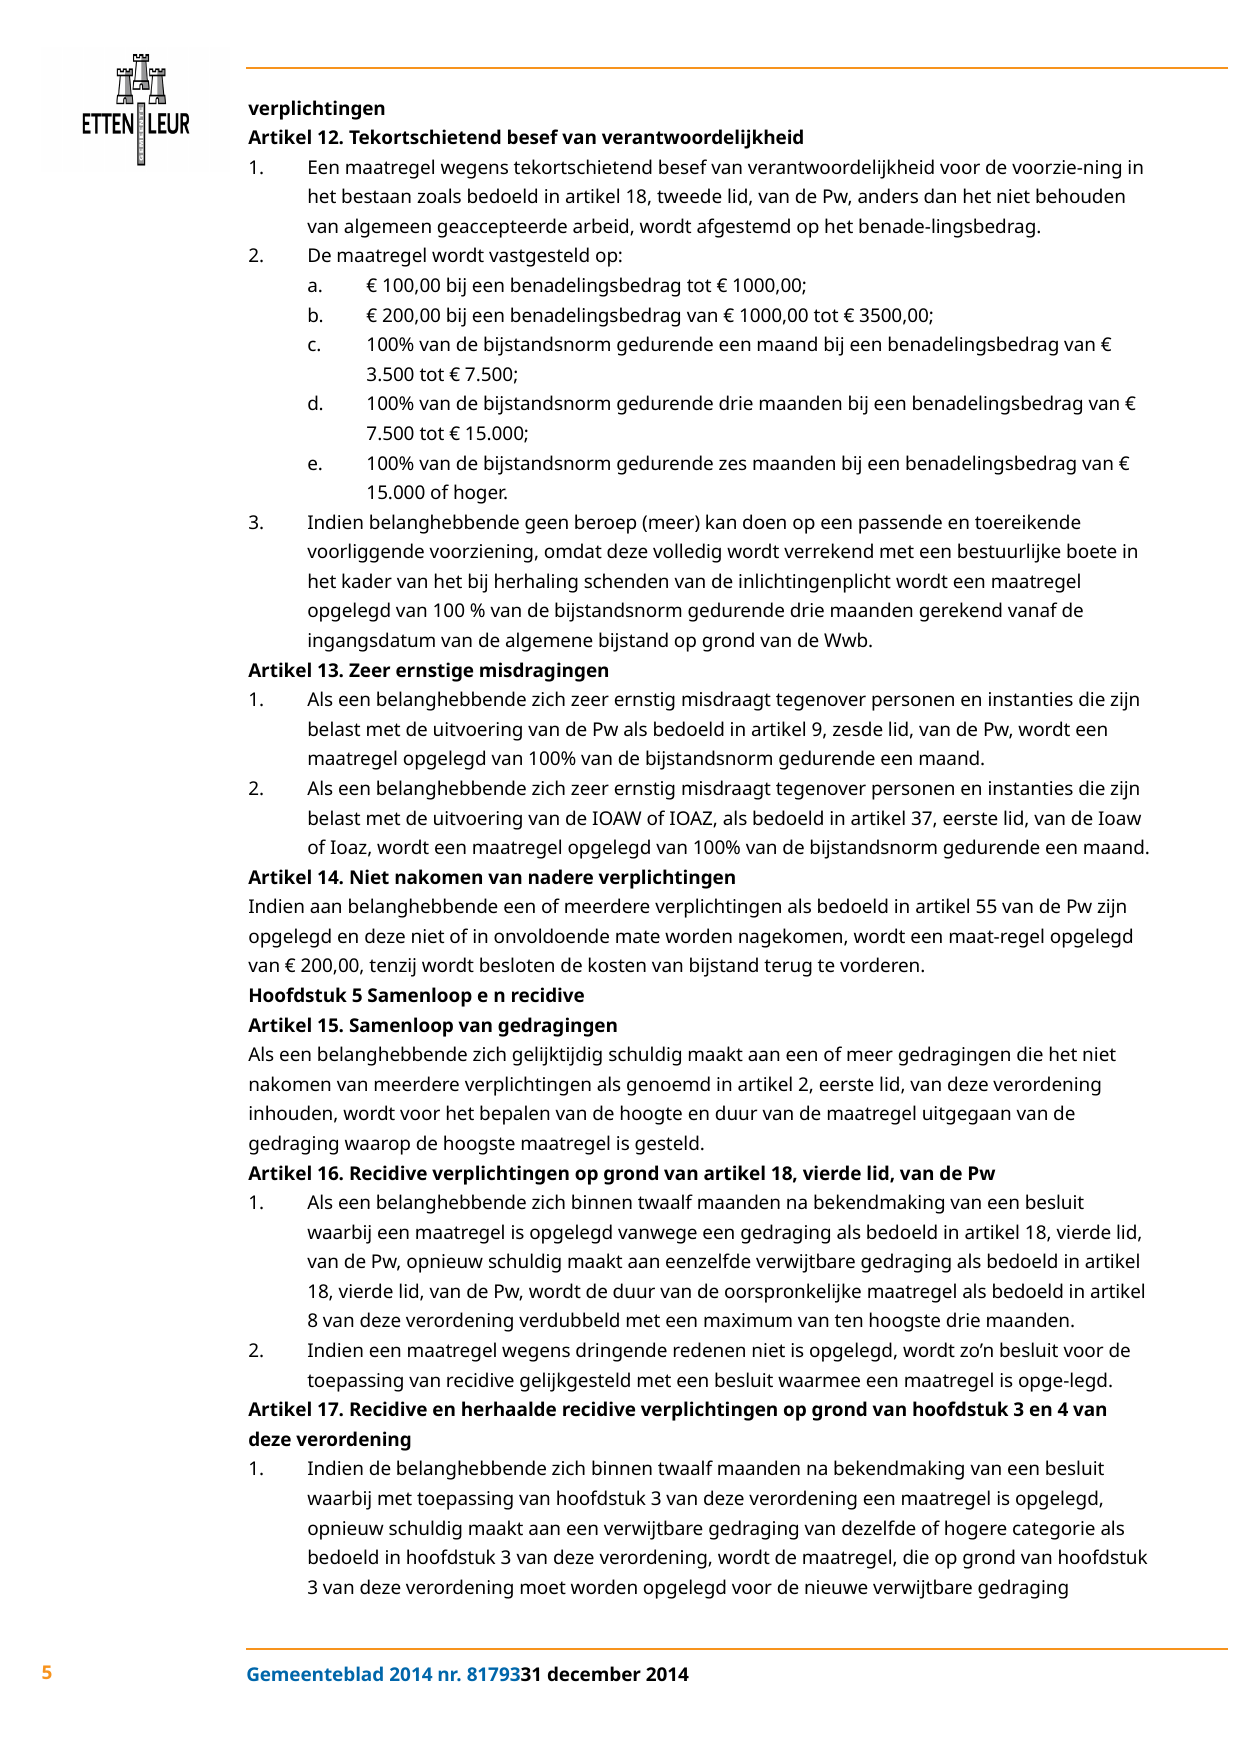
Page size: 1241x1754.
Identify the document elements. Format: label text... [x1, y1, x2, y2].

list Indien de belanghebbende zich binnen twaalf maanden na bekendmaking van een besluit waarbij met toepassing van hoofdstuk 3 van deze verordening een maatregel is opgelegd, opnieuw schuldig maakt aan een verwijtbare gedraging van dezelfde of hogere categorie als bedoeld in hoofdstuk 3 van deze verordening, wordt de maatregel, die op grond van hoofdstuk 3 van deze verordening moet worden opgelegd voor de nieuwe verwijtbare gedraging [248, 1456, 1152, 1600]
list Indien een maatregel wegens dringende redenen niet is opgelegd, wordt zo’n besluit voor de toepassing van recidive gelijkgesteld met een besluit waarmee een maatregel is opge-legd. [248, 1337, 1152, 1393]
list Indien belanghebbende geen beroep (meer) kan doen op een passende en toereikende voorliggende voorziening, omdat deze volledig wordt verrekend met een bestuurlijke boete in het kader van het bij herhaling schenden van de inlichtingenplicht wordt een maatregel opgelegd van 100 % van de bijstandsnorm gedurende drie maanden gerekend vanaf de ingangsdatum van de algemene bijstand op grond van de Wwb. [248, 509, 1152, 653]
text Hoofdstuk 5 Samenloop e n recidive [248, 982, 1152, 1008]
text Als een belanghebbende zich gelijktijdig schuldig maakt aan een of meer gedragingen die het niet nakomen van meerdere verplichtingen als genoemd in artikel 2, eerste lid, van deze verordening inhouden, wordt voor het bepalen van de hoogte en duur van de maatregel uitgegaan van de gedraging waarop de hoogste maatregel is gesteld. [248, 1041, 1152, 1156]
text Artikel 14. Niet nakomen van nadere verplichtingen [248, 864, 1152, 890]
list 100% van de bijstandsnorm gedurende zes maanden bij een benadelingsbedrag van € 15.000 of hoger. [307, 450, 1152, 505]
text Artikel 17. Recidive en herhaalde recidive verplichtingen op grond van hoofdstuk 3 en 4 van deze verordening [248, 1396, 1152, 1452]
list De maatregel wordt vastgesteld op: [248, 243, 1152, 268]
list Als een belanghebbende zich zeer ernstig misdraagt tegenover personen en instanties die zijn belast met de uitvoering van de IOAW of IOAZ, als bedoeld in artikel 37, eerste lid, van de Ioaw of Ioaz, wordt een maatregel opgelegd van 100% van de bijstandsnorm gedurende een maand. [248, 775, 1152, 860]
list Een maatregel wegens tekortschietend besef van verantwoordelijkheid voor de voorzie-ning in het bestaan zoals bedoeld in artikel 18, tweede lid, van de Pw, anders dan het niet behouden van algemeen geaccepteerde arbeid, wordt afgestemd op het benade-lingsbedrag. [248, 154, 1152, 239]
list € 100,00 bij een benadelingsbedrag tot € 1000,00; [307, 272, 1152, 298]
text Artikel 15. Samenloop van gedragingen [248, 1012, 1152, 1038]
list 100% van de bijstandsnorm gedurende drie maanden bij een benadelingsbedrag van € 7.500 tot € 15.000; [307, 391, 1152, 446]
list € 200,00 bij een benadelingsbedrag van € 1000,00 tot € 3500,00; [307, 302, 1152, 328]
list 100% van de bijstandsnorm gedurende een maand bij een benadelingsbedrag van € 3.500 tot € 7.500; [307, 331, 1152, 387]
text Artikel 12. Tekortschietend besef van verantwoordelijkheid [248, 124, 1152, 150]
list Als een belanghebbende zich zeer ernstig misdraagt tegenover personen en instanties die zijn belast met de uitvoering van de Pw als bedoeld in artikel 9, zesde lid, van de Pw, wordt een maatregel opgelegd van 100% van de bijstandsnorm gedurende een maand. [248, 686, 1152, 771]
text Artikel 13. Zeer ernstige misdragingen [248, 657, 1152, 683]
picture [41, 47, 231, 172]
text verplichtingen [248, 95, 1152, 121]
text Indien aan belanghebbende een of meerdere verplichtingen als bedoeld in artikel 55 van de Pw zijn opgelegd en deze niet of in onvoldoende mate worden nagekomen, wordt een maat-regel opgelegd van € 200,00, tenzij wordt besloten de kosten van bijstand terug te vorderen. [248, 893, 1152, 978]
text Artikel 16. Recidive verplichtingen op grond van artikel 18, vierde lid, van de Pw [248, 1160, 1152, 1186]
list Als een belanghebbende zich binnen twaalf maanden na bekendmaking van een besluit waarbij een maatregel is opgelegd vanwege een gedraging als bedoeld in artikel 18, vierde lid, van de Pw, opnieuw schuldig maakt aan eenzelfde verwijtbare gedraging als bedoeld in artikel 18, vierde lid, van de Pw, wordt de duur van de oorspronkelijke maatregel als bedoeld in artikel 8 van deze verordening verdubbeld met een maximum van ten hoogste drie maanden. [248, 1189, 1152, 1333]
